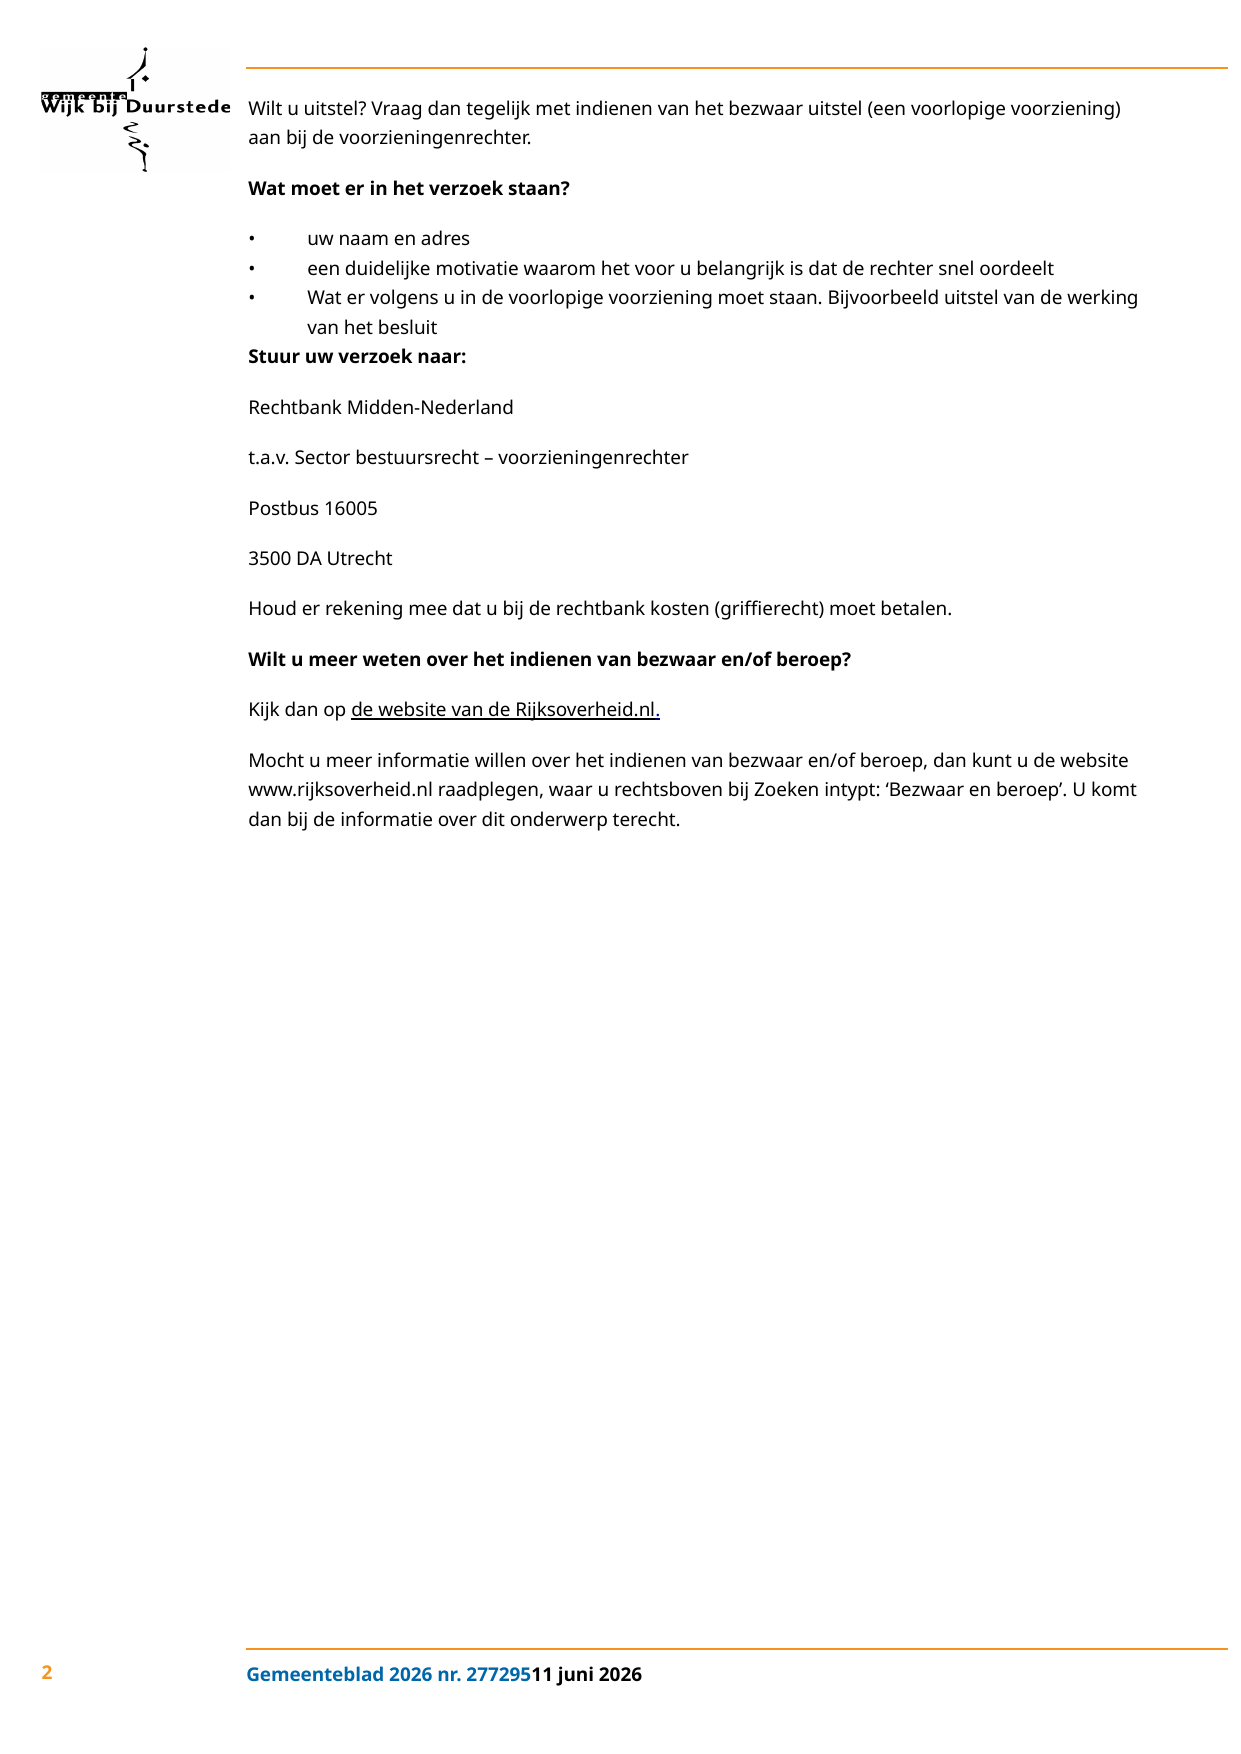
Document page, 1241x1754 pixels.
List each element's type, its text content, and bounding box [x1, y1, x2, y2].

list een duidelijke motivatie waarom het voor u belangrijk is dat de rechter snel oordeelt [248, 255, 1152, 281]
text Wat moet er in het verzoek staan? [248, 175, 1152, 201]
picture [41, 47, 231, 172]
text Postbus 16005 [248, 495, 1152, 521]
list Wat er volgens u in de voorlopige voorziening moet staan. Bijvoorbeeld uitstel van de werking van het besluit [248, 284, 1152, 340]
text Kijk dan op de website van de Rijksoverheid.nl. [248, 696, 1152, 722]
text t.a.v. Sector bestuursrecht – voorzieningenrechter [248, 444, 1152, 470]
text Rechtbank Midden-Nederland [248, 394, 1152, 420]
text Wilt u uitstel? Vraag dan tegelijk met indienen van het bezwaar uitstel (een voorlopige voorziening) aan bij de voorzieningenrechter. [248, 95, 1152, 150]
text Houd er rekening mee dat u bij de rechtbank kosten (griffierecht) moet betalen. [248, 596, 1152, 621]
text Mocht u meer informatie willen over het indienen van bezwaar en/of beroep, dan kunt u de website www.rijksoverheid.nl raadplegen, waar u rechtsboven bij Zoeken intypt: ‘Bezwaar en beroep’. U komt dan bij de informatie over dit onderwerp terecht. [248, 747, 1152, 832]
text 3500 DA Utrecht [248, 545, 1152, 571]
list uw naam en adres [248, 225, 1152, 251]
text Wilt u meer weten over het indienen van bezwaar en/of beroep? [248, 646, 1152, 672]
text Stuur uw verzoek naar: [248, 343, 1152, 369]
